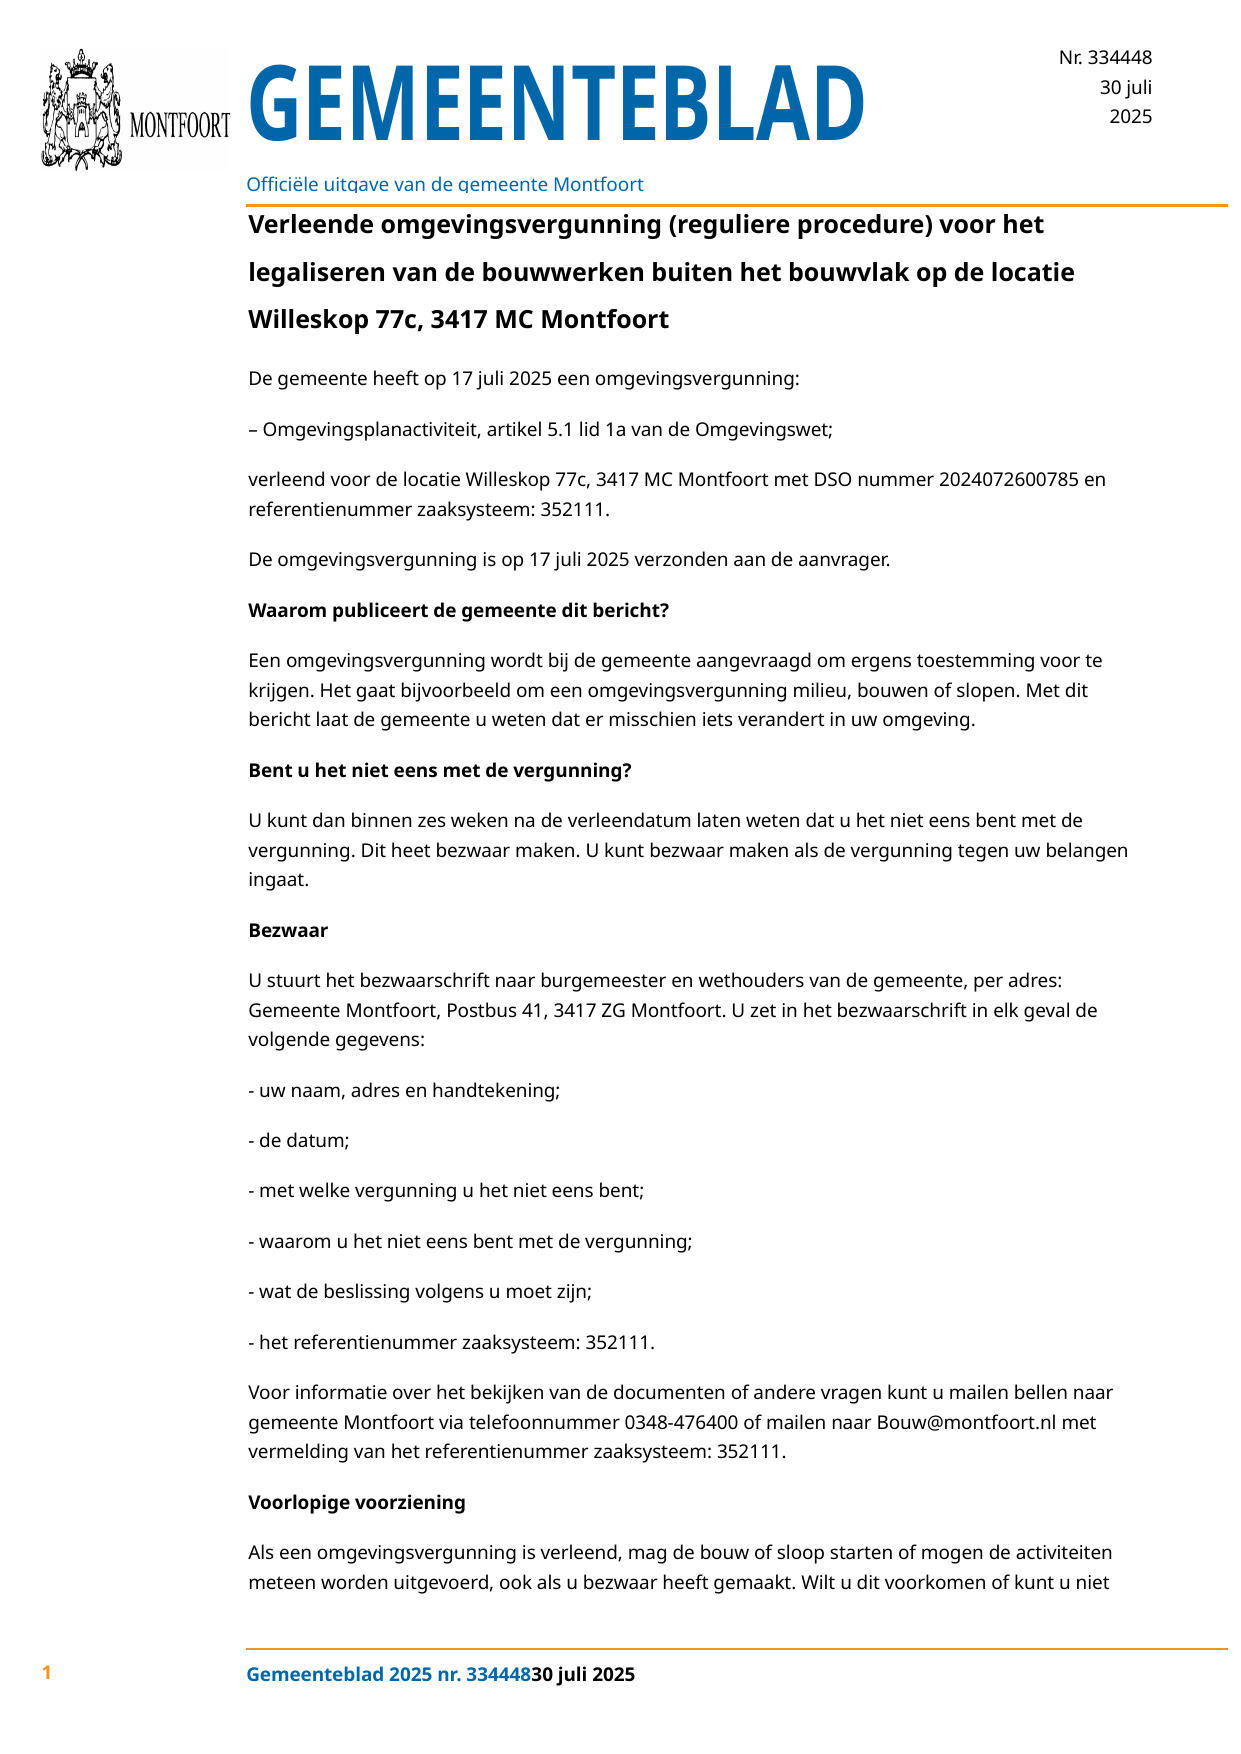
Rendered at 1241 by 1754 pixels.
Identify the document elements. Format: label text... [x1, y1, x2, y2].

text Verleende omgevingsvergunning (reguliere procedure) voor het legaliseren van de bouwwerken buiten het bouwvlak op de locatie Willeskop 77c, 3417 MC Montfoort [248, 207, 1152, 336]
text - uw naam, adres en handtekening; [248, 1077, 1152, 1102]
text Voor informatie over het bekijken van de documenten of andere vragen kunt u mailen bellen naar gemeente Montfoort via telefoonnummer 0348-476400 of mailen naar Bouw@montfoort.nl met vermelding van het referentienummer zaaksysteem: 352111. [248, 1379, 1152, 1464]
text – Omgevingsplanactiviteit, artikel 5.1 lid 1a van de Omgevingswet; [248, 416, 1152, 442]
text - waarom u het niet eens bent met de vergunning; [248, 1228, 1152, 1254]
text - wat de beslissing volgens u moet zijn; [248, 1278, 1152, 1304]
text U stuurt het bezwaarschrift naar burgemeester en wethouders van de gemeente, per adres: Gemeente Montfoort, Postbus 41, 3417 ZG Montfoort. U zet in het bezwaarschrift in elk geval de volgende gegevens: [248, 967, 1152, 1052]
text - met welke vergunning u het niet eens bent; [248, 1178, 1152, 1203]
text U kunt dan binnen zes weken na de verleendatum laten weten dat u het niet eens bent met de vergunning. Dit heet bezwaar maken. U kunt bezwaar maken als de vergunning tegen uw belangen ingaat. [248, 807, 1152, 892]
text - de datum; [248, 1127, 1152, 1153]
text De gemeente heeft op 17 juli 2025 een omgevingsvergunning: [248, 366, 1152, 391]
picture [41, 47, 231, 172]
text verleend voor de locatie Willeskop 77c, 3417 MC Montfoort met DSO nummer 2024072600785 en referentienummer zaaksysteem: 352111. [248, 466, 1152, 522]
text De omgevingsvergunning is op 17 juli 2025 verzonden aan de aanvrager. [248, 546, 1152, 572]
text Als een omgevingsvergunning is verleend, mag de bouw of sloop starten of mogen de activiteiten meteen worden uitgevoerd, ook als u bezwaar heeft gemaakt. Wilt u dit voorkomen of kunt u niet [248, 1539, 1152, 1594]
text Bezwaar [248, 917, 1152, 942]
text Een omgevingsvergunning wordt bij de gemeente aangevraagd om ergens toestemming voor te krijgen. Het gaat bijvoorbeeld om een omgevingsvergunning milieu, bouwen of slopen. Met dit bericht laat de gemeente u weten dat er misschien iets verandert in uw omgeving. [248, 647, 1152, 732]
text - het referentienummer zaaksysteem: 352111. [248, 1329, 1152, 1354]
text Waarom publiceert de gemeente dit bericht? [248, 597, 1152, 622]
text Voorlopige voorziening [248, 1489, 1152, 1514]
text Bent u het niet eens met de vergunning? [248, 757, 1152, 782]
